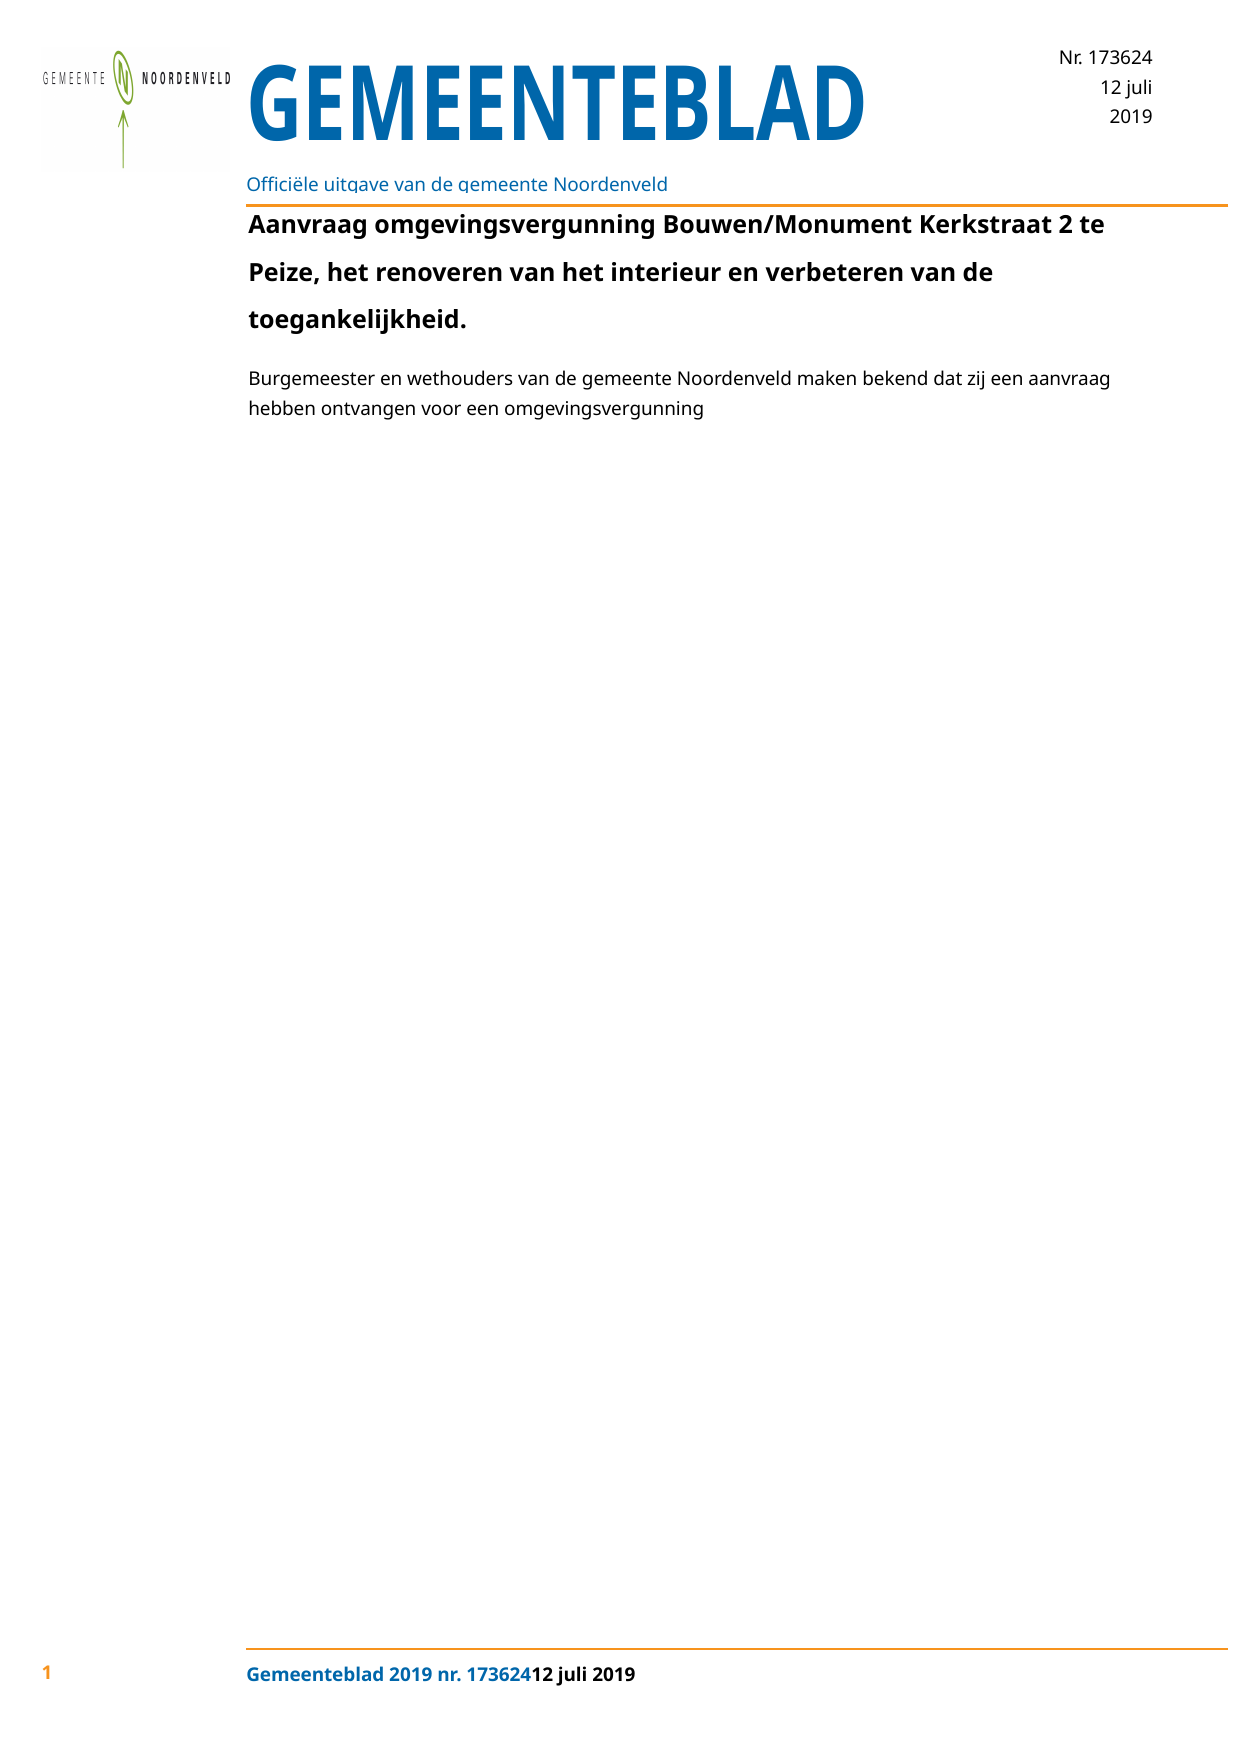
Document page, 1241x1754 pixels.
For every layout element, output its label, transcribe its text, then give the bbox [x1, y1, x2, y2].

text Burgemeester en wethouders van de gemeente Noordenveld maken bekend dat zij een aanvraag hebben ontvangen voor een omgevingsvergunning [248, 366, 1152, 421]
picture [41, 47, 231, 172]
text Aanvraag omgevingsvergunning Bouwen/Monument Kerkstraat 2 te Peize, het renoveren van het interieur en verbeteren van de toegankelijkheid. [248, 207, 1152, 336]
